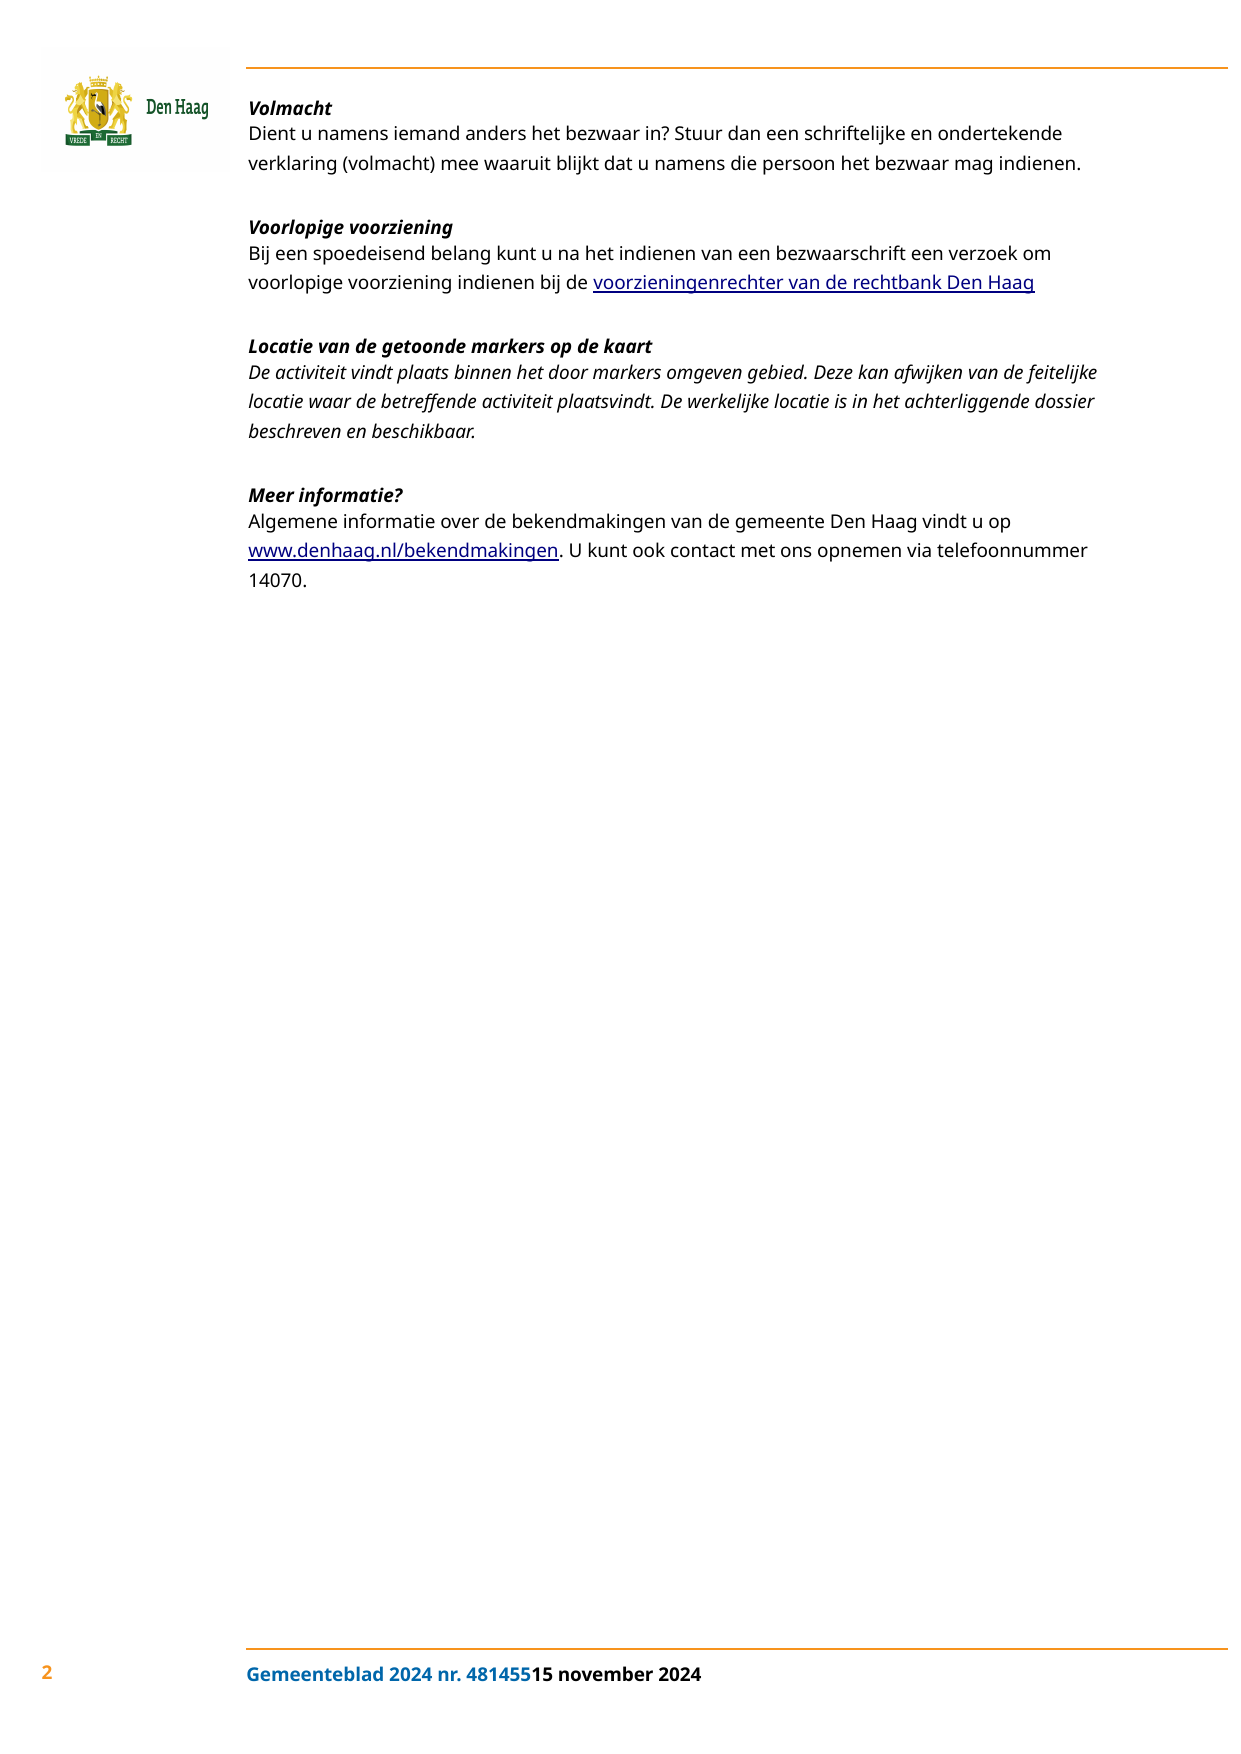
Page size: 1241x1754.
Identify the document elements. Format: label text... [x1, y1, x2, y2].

text Volmacht [248, 95, 1152, 121]
text Meer informatie? [248, 482, 1152, 508]
text Voorlopige voorziening [248, 214, 1152, 240]
text Bij een spoedeisend belang kunt u na het indienen van een bezwaarschrift een verzoek om voorlopige voorziening indienen bij de voorzieningenrechter van de rechtbank Den Haag [248, 240, 1152, 295]
text Locatie van de getoonde markers op de kaart [248, 333, 1152, 359]
text Dient u namens iemand anders het bezwaar in? Stuur dan een schriftelijke en ondertekende verklaring (volmacht) mee waaruit blijkt dat u namens die persoon het bezwaar mag indienen. [248, 121, 1152, 176]
text Algemene informatie over de bekendmakingen van de gemeente Den Haag vindt u op www.denhaag.nl/bekendmakingen. U kunt ook contact met ons opnemen via telefoonnummer 14070. [248, 508, 1152, 593]
picture [41, 47, 231, 172]
text De activiteit vindt plaats binnen het door markers omgeven gebied. Deze kan afwijken van de feitelijke locatie waar de betreffende activiteit plaatsvindt. De werkelijke locatie is in het achterliggende dossier beschreven en beschikbaar. [248, 359, 1152, 444]
